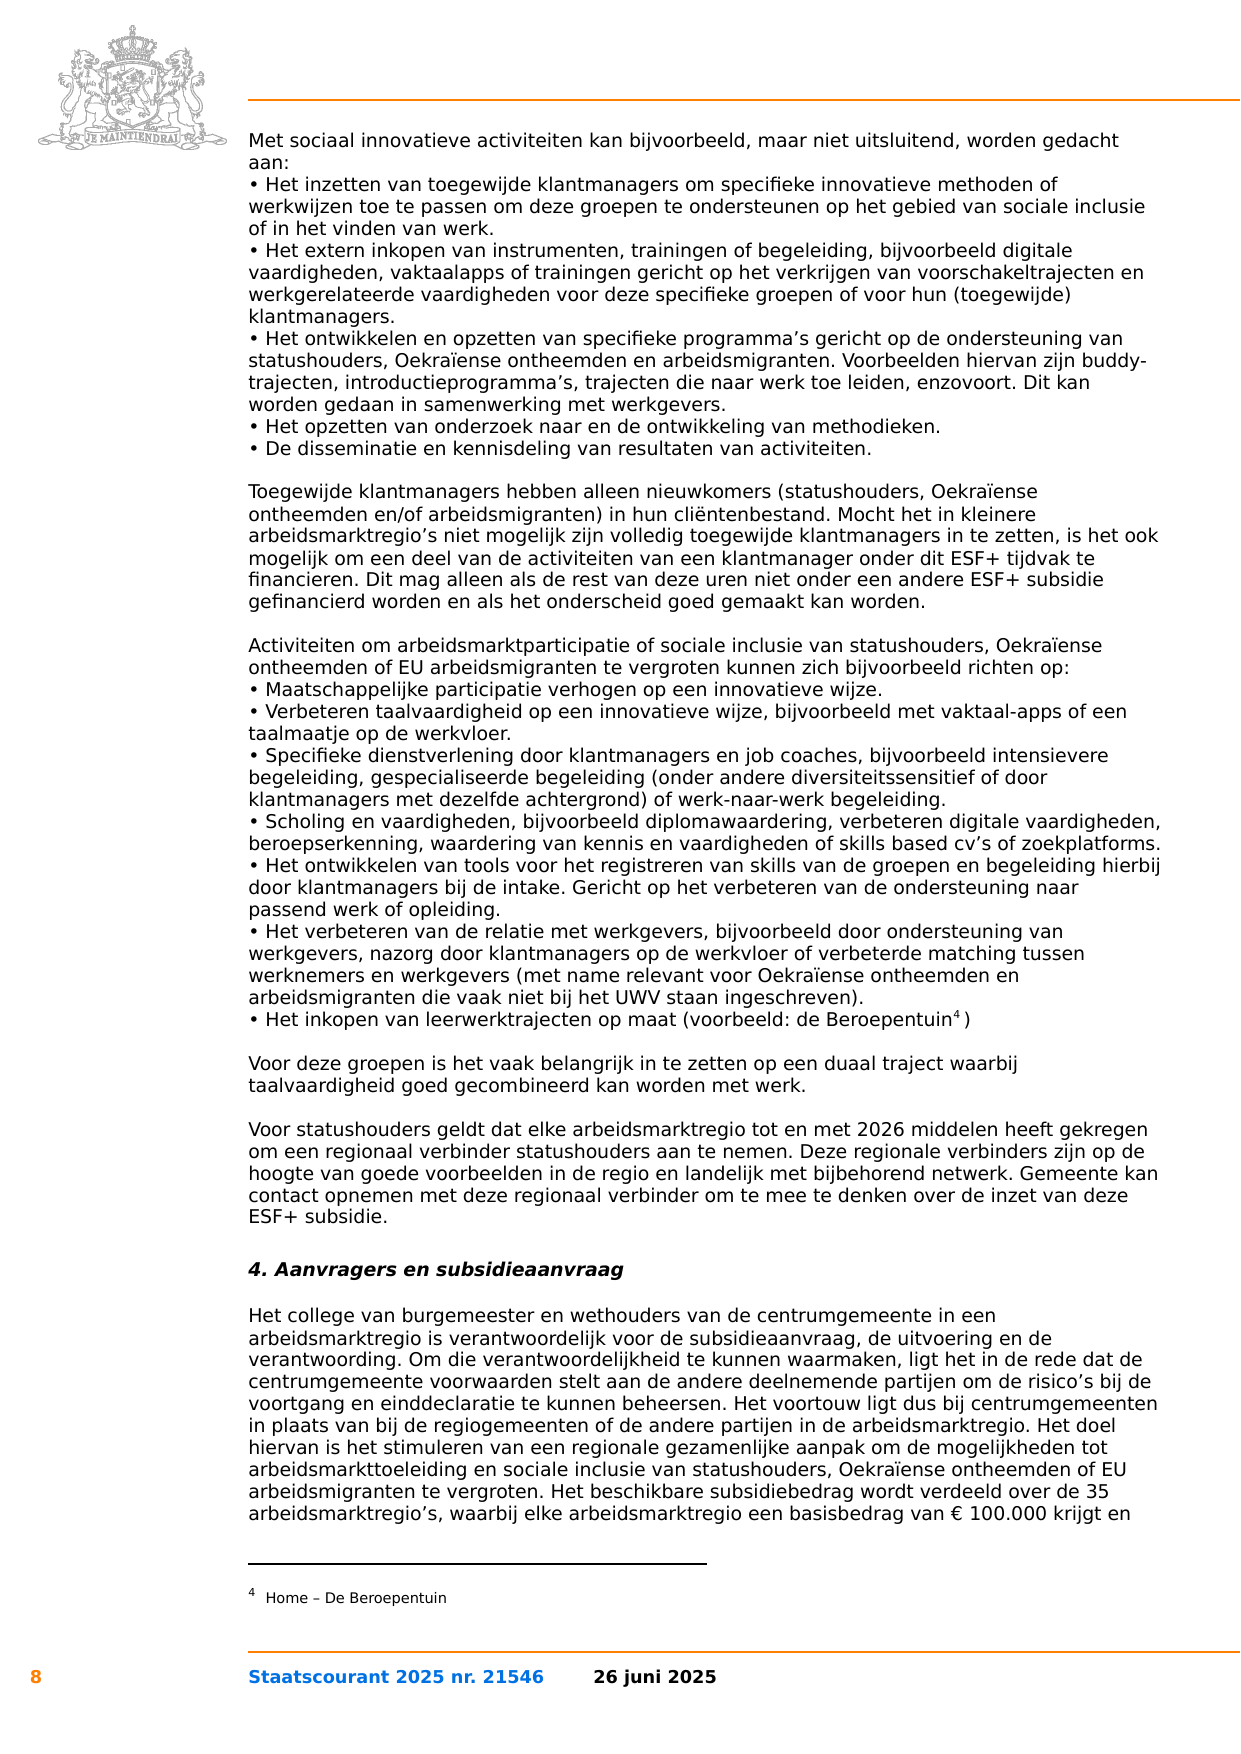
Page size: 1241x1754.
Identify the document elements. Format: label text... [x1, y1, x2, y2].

text • Maatschappelijke participatie verhogen op een innovatieve wijze. [248, 679, 1163, 701]
picture [38, 25, 227, 150]
text Met sociaal innovatieve activiteiten kan bijvoorbeeld, maar niet uitsluitend, worden gedacht aan: [248, 130, 1163, 174]
text Voor statushouders geldt dat elke arbeidsmarktregio tot en met 2026 middelen heeft gekregen om een regionaal verbinder statushouders aan te nemen. Deze regionale verbinders zijn op de hoogte van goede voorbeelden in de regio en landelijk met bijbehorend netwerk. Gemeente kan contact opnemen met deze regionaal verbinder om te mee te denken over de inzet van deze ESF+ subsidie. [248, 1118, 1163, 1228]
text • Scholing en vaardigheden, bijvoorbeeld diplomawaardering, verbeteren digitale vaardigheden, beroepserkenning, waardering van kennis en vaardigheden of skills based cv’s of zoekplatforms. [248, 811, 1163, 855]
text • Specifieke dienstverlening door klantmanagers en job coaches, bijvoorbeeld intensievere begeleiding, gespecialiseerde begeleiding (onder andere diversiteitssensitief of door klantmanagers met dezelfde achtergrond) of werk-naar-werk begeleiding. [248, 745, 1163, 811]
text Activiteiten om arbeidsmarktparticipatie of sociale inclusie van statushouders, Oekraïense ontheemden of EU arbeidsmigranten te vergroten kunnen zich bijvoorbeeld richten op: [248, 635, 1163, 679]
text Home – De Beroepentuin [248, 1586, 1163, 1608]
text • De disseminatie en kennisdeling van resultaten van activiteiten. [248, 438, 1163, 459]
text • Het ontwikkelen van tools voor het registreren van skills van de groepen en begeleiding hierbij door klantmanagers bij de intake. Gericht op het verbeteren van de ondersteuning naar passend werk of opleiding. [248, 855, 1163, 921]
text • Het inkopen van leerwerktrajecten op maat (voorbeeld: de Beroepentuin) [248, 1009, 1163, 1031]
text Voor deze groepen is het vaak belangrijk in te zetten op een duaal traject waarbij taalvaardigheid goed gecombineerd kan worden met werk. [248, 1053, 1163, 1097]
text • Verbeteren taalvaardigheid op een innovatieve wijze, bijvoorbeeld met vaktaal-apps of een taalmaatje op de werkvloer. [248, 701, 1163, 745]
text • Het verbeteren van de relatie met werkgevers, bijvoorbeeld door ondersteuning van werkgevers, nazorg door klantmanagers op de werkvloer of verbeterde matching tussen werknemers en werkgevers (met name relevant voor Oekraïense ontheemden en arbeidsmigranten die vaak niet bij het UWV staan ingeschreven). [248, 921, 1163, 1009]
text Toegewijde klantmanagers hebben alleen nieuwkomers (statushouders, Oekraïense ontheemden en/of arbeidsmigranten) in hun cliëntenbestand. Mocht het in kleinere arbeidsmarktregio’s niet mogelijk zijn volledig toegewijde klantmanagers in te zetten, is het ook mogelijk om een deel van de activiteiten van een klantmanager onder dit ESF+ tijdvak te financieren. Dit mag alleen als de rest van deze uren niet onder een andere ESF+ subsidie gefinancierd worden en als het onderscheid goed gemaakt kan worden. [248, 481, 1163, 613]
text Het college van burgemeester en wethouders van de centrumgemeente in een arbeidsmarktregio is verantwoordelijk voor de subsidieaanvraag, de uitvoering en de verantwoording. Om die verantwoordelijkheid te kunnen waarmaken, ligt het in de rede dat de centrumgemeente voorwaarden stelt aan de andere deelnemende partijen om de risico’s bij de voortgang en einddeclaratie te kunnen beheersen. Het voortouw ligt dus bij centrumgemeenten in plaats van bij de regiogemeenten of de andere partijen in de arbeidsmarktregio. Het doel hiervan is het stimuleren van een regionale gezamenlijke aanpak om de mogelijkheden tot arbeidsmarkttoeleiding en sociale inclusie van statushouders, Oekraïense ontheemden of EU arbeidsmigranten te vergroten. Het beschikbare subsidiebedrag wordt verdeeld over de 35 arbeidsmarktregio’s, waarbij elke arbeidsmarktregio een basisbedrag van € 100.000 krijgt en [248, 1305, 1163, 1525]
text • Het opzetten van onderzoek naar en de ontwikkeling van methodieken. [248, 416, 1163, 438]
subtitle 4. Aanvragers en subsidieaanvraag [248, 1258, 1163, 1280]
text • Het extern inkopen van instrumenten, trainingen of begeleiding, bijvoorbeeld digitale vaardigheden, vaktaalapps of trainingen gericht op het verkrijgen van voorschakeltrajecten en werkgerelateerde vaardigheden voor deze specifieke groepen of voor hun (toegewijde) klantmanagers. [248, 240, 1163, 328]
text • Het inzetten van toegewijde klantmanagers om specifieke innovatieve methoden of werkwijzen toe te passen om deze groepen te ondersteunen op het gebied van sociale inclusie of in het vinden van werk. [248, 174, 1163, 240]
text • Het ontwikkelen en opzetten van specifieke programma’s gericht op de ondersteuning van statushouders, Oekraïense ontheemden en arbeidsmigranten. Voorbeelden hiervan zijn buddy-trajecten, introductieprogramma’s, trajecten die naar werk toe leiden, enzovoort. Dit kan worden gedaan in samenwerking met werkgevers. [248, 328, 1163, 416]
